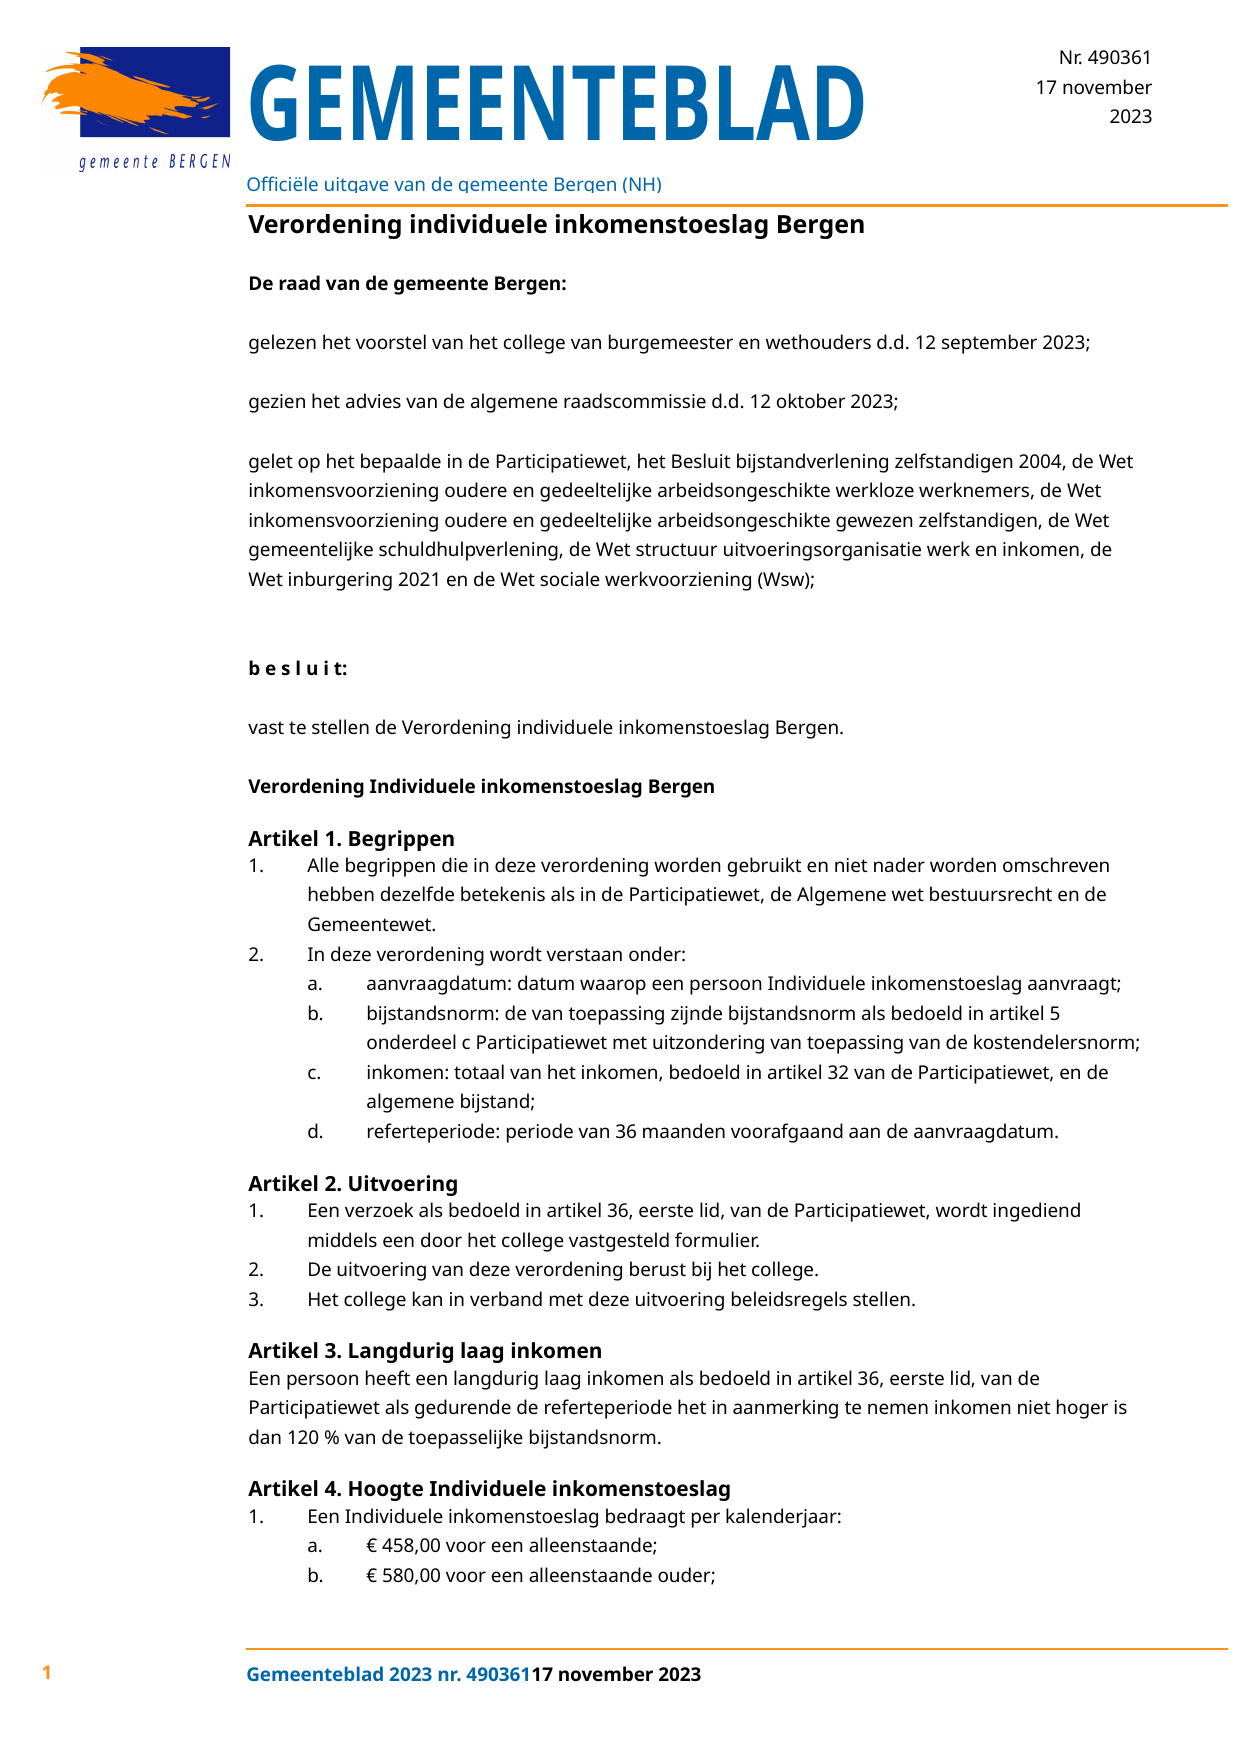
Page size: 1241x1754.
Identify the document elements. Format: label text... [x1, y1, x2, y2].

text Artikel 1. Begrippen [248, 824, 1152, 852]
text Verordening Individuele inkomenstoeslag Bergen [248, 773, 1152, 799]
text vast te stellen de Verordening individuele inkomenstoeslag Bergen. [248, 714, 1152, 740]
list Alle begrippen die in deze verordening worden gebruikt en niet nader worden omschreven hebben dezelfde betekenis als in de Participatiewet, de Algemene wet bestuursrecht en de Gemeentewet. [248, 852, 1152, 937]
text Verordening individuele inkomenstoeslag Bergen [248, 207, 1152, 241]
text gelezen het voorstel van het college van burgemeester en wethouders d.d. 12 september 2023; [248, 329, 1152, 355]
text De raad van de gemeente Bergen: [248, 270, 1152, 296]
list In deze verordening wordt verstaan onder: [248, 941, 1152, 967]
list € 458,00 voor een alleenstaande; [307, 1532, 1152, 1558]
list inkomen: totaal van het inkomen, bedoeld in artikel 32 van de Participatiewet, en de algemene bijstand; [307, 1059, 1152, 1114]
text Artikel 2. Uitvoering [248, 1169, 1152, 1197]
list referteperiode: periode van 36 maanden voorafgaand aan de aanvraagdatum. [307, 1118, 1152, 1144]
text b e s l u i t: [248, 655, 1152, 681]
list aanvraagdatum: datum waarop een persoon Individuele inkomenstoeslag aanvraagt; [307, 970, 1152, 996]
text gelet op het bepaalde in de Participatiewet, het Besluit bijstandverlening zelfstandigen 2004, de Wet inkomensvoorziening oudere en gedeeltelijke arbeidsongeschikte werkloze werknemers, de Wet inkomensvoorziening oudere en gedeeltelijke arbeidsongeschikte gewezen zelfstandigen, de Wet gemeentelijke schuldhulpverlening, de Wet structuur uitvoeringsorganisatie werk en inkomen, de Wet inburgering 2021 en de Wet sociale werkvoorziening (Wsw); [248, 448, 1152, 592]
list Een Individuele inkomenstoeslag bedraagt per kalenderjaar: [248, 1503, 1152, 1528]
text gezien het advies van de algemene raadscommissie d.d. 12 oktober 2023; [248, 389, 1152, 414]
list Een verzoek als bedoeld in artikel 36, eerste lid, van de Participatiewet, wordt ingediend middels een door het college vastgesteld formulier. [248, 1197, 1152, 1252]
list De uitvoering van deze verordening berust bij het college. [248, 1256, 1152, 1282]
text Artikel 4. Hoogte Individuele inkomenstoeslag [248, 1474, 1152, 1503]
list Het college kan in verband met deze uitvoering beleidsregels stellen. [248, 1286, 1152, 1312]
picture [41, 47, 231, 172]
list € 580,00 voor een alleenstaande ouder; [307, 1562, 1152, 1588]
text Een persoon heeft een langdurig laag inkomen als bedoeld in artikel 36, eerste lid, van de Participatiewet als gedurende de referteperiode het in aanmerking te nemen inkomen niet hoger is dan 120 % van de toepasselijke bijstandsnorm. [248, 1365, 1152, 1450]
text Artikel 3. Langdurig laag inkomen [248, 1336, 1152, 1365]
list bijstandsnorm: de van toepassing zijnde bijstandsnorm als bedoeld in artikel 5 onderdeel c Participatiewet met uitzondering van toepassing van de kostendelersnorm; [307, 1000, 1152, 1055]
